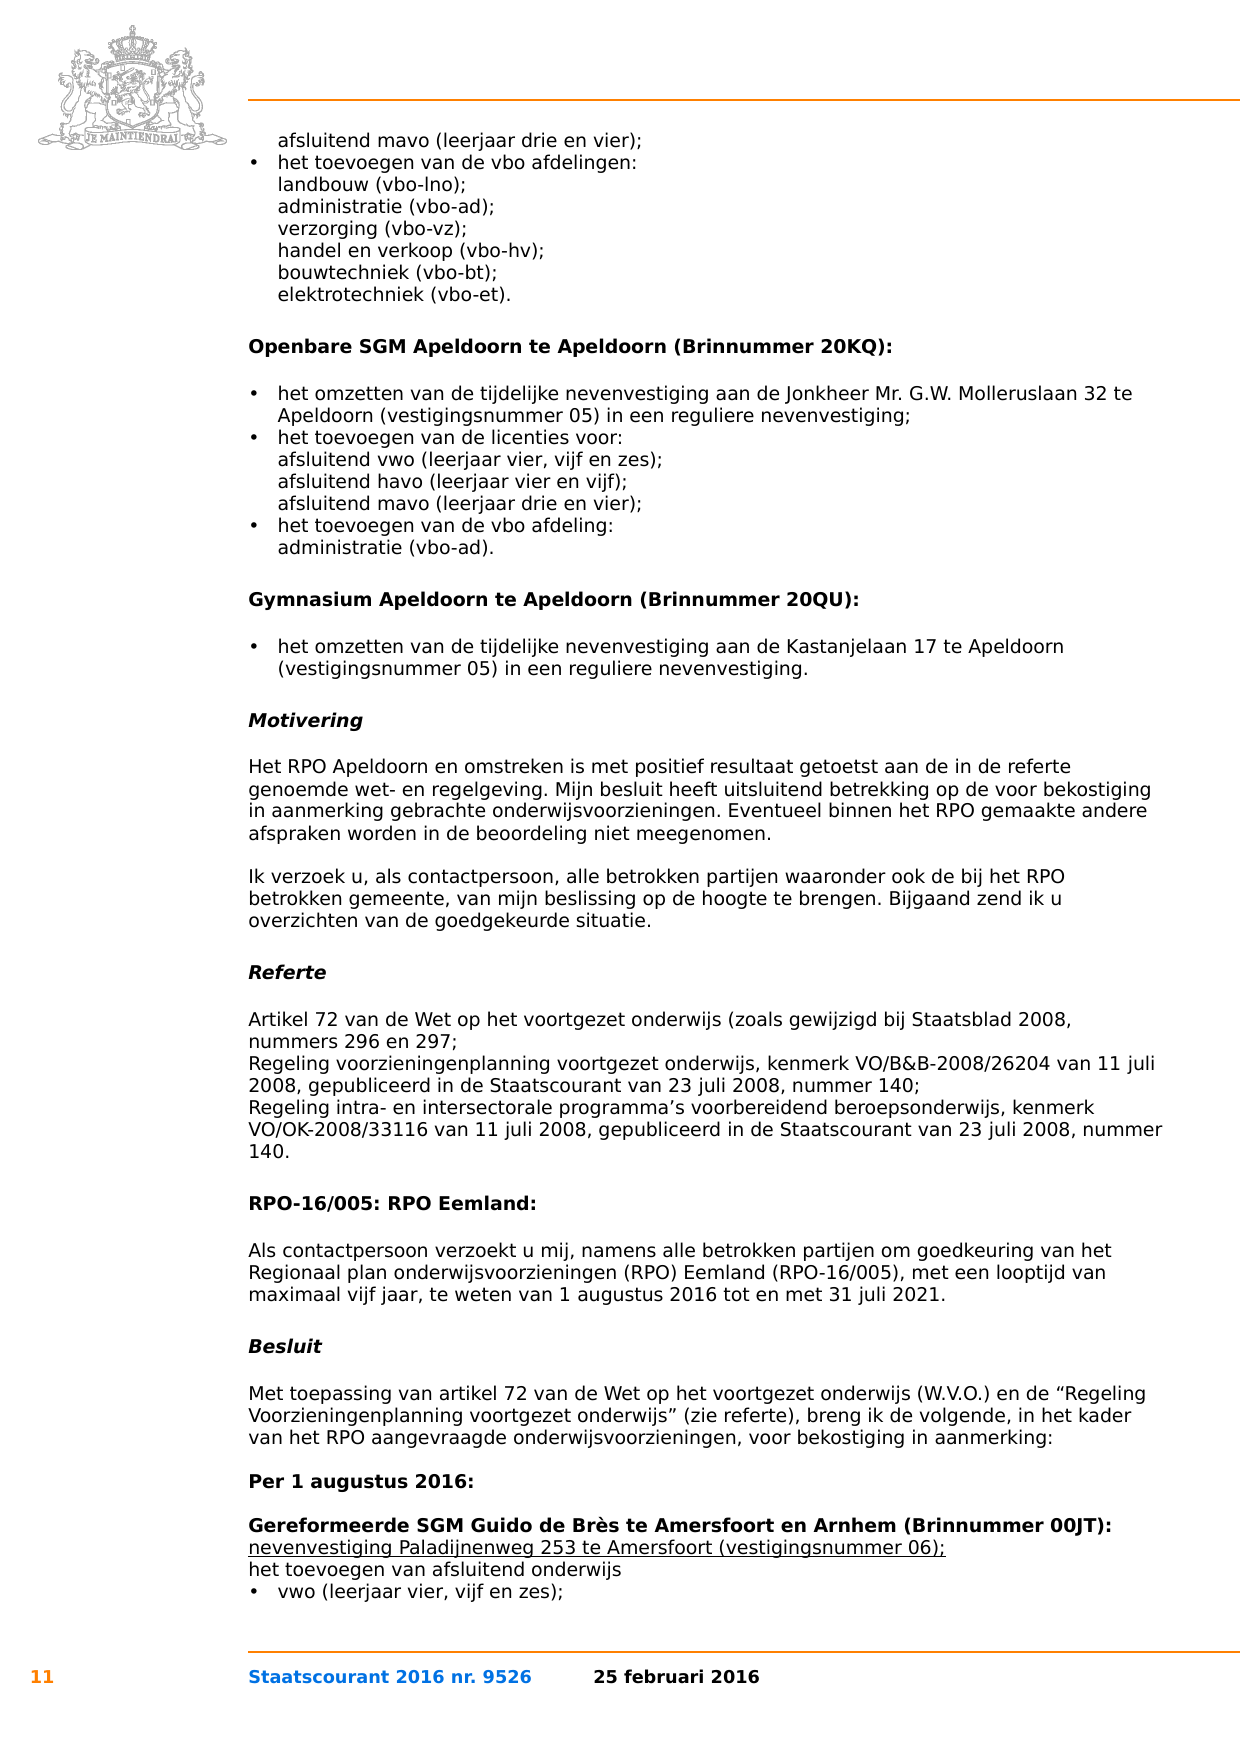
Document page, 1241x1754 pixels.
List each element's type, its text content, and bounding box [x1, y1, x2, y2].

subtitle Besluit [248, 1336, 1163, 1358]
text Ik verzoek u, als contactpersoon, alle betrokken partijen waaronder ook de bij het RPO betrokken gemeente, van mijn beslissing op de hoogte te brengen. Bijgaand zend ik u overzichten van de goedgekeurde situatie. [248, 866, 1163, 932]
text Gereformeerde SGM Guido de Brès te Amersfoort en Arnhem (Brinnummer 00JT): [248, 1514, 1163, 1537]
text afsluitend vwo (leerjaar vier, vijf en zes); [277, 449, 1163, 471]
text Het RPO Apeldoorn en omstreken is met positief resultaat getoetst aan de in de referte genoemde wet- en regelgeving. Mijn besluit heeft uitsluitend betrekking op de voor bekostiging in aanmerking gebrachte onderwijsvoorzieningen. Eventueel binnen het RPO gemaakte andere afspraken worden in de beoordeling niet meegenomen. [248, 756, 1163, 844]
text • het omzetten van de tijdelijke nevenvestiging aan de Kastanjelaan 17 te Apeldoorn (vestigingsnummer 05) in een reguliere nevenvestiging. [248, 636, 1163, 679]
text elektrotechniek (vbo-et). [277, 284, 1163, 306]
text afsluitend mavo (leerjaar drie en vier); [277, 130, 1163, 152]
text Per 1 augustus 2016: [248, 1471, 1163, 1493]
text • het omzetten van de tijdelijke nevenvestiging aan de Jonkheer Mr. G.W. Molleruslaan 32 te Apeldoorn (vestigingsnummer 05) in een reguliere nevenvestiging; [248, 383, 1163, 427]
text Artikel 72 van de Wet op het voortgezet onderwijs (zoals gewijzigd bij Staatsblad 2008, nummers 296 en 297; [248, 1009, 1163, 1053]
text administratie (vbo-ad); [277, 196, 1163, 218]
text administratie (vbo-ad). [277, 537, 1163, 558]
subtitle Gymnasium Apeldoorn te Apeldoorn (Brinnummer 20QU): [248, 588, 1163, 611]
text Als contactpersoon verzoekt u mij, namens alle betrokken partijen om goedkeuring van het Regionaal plan onderwijsvoorzieningen (RPO) Eemland (RPO-16/005), met een looptijd van maximaal vijf jaar, te weten van 1 augustus 2016 tot en met 31 juli 2021. [248, 1240, 1163, 1306]
text het toevoegen van afsluitend onderwijs [248, 1558, 1163, 1581]
text Met toepassing van artikel 72 van de Wet op het voortgezet onderwijs (W.V.O.) en de “Regeling Voorzieningenplanning voortgezet onderwijs” (zie referte), breng ik de volgende, in het kader van het RPO aangevraagde onderwijsvoorzieningen, voor bekostiging in aanmerking: [248, 1383, 1163, 1449]
text • vwo (leerjaar vier, vijf en zes); [248, 1581, 1163, 1602]
subtitle Referte [248, 962, 1163, 984]
text bouwtechniek (vbo-bt); [277, 262, 1163, 284]
subtitle RPO-16/005: RPO Eemland: [248, 1193, 1163, 1215]
subtitle Openbare SGM Apeldoorn te Apeldoorn (Brinnummer 20KQ): [248, 336, 1163, 358]
text afsluitend mavo (leerjaar drie en vier); [277, 493, 1163, 514]
text • het toevoegen van de licenties voor: [248, 427, 1163, 449]
text afsluitend havo (leerjaar vier en vijf); [277, 471, 1163, 493]
text Regeling intra- en intersectorale programma’s voorbereidend beroepsonderwijs, kenmerk VO/OK-2008/33116 van 11 juli 2008, gepubliceerd in de Staatscourant van 23 juli 2008, nummer 140. [248, 1097, 1163, 1163]
text • het toevoegen van de vbo afdeling: [248, 514, 1163, 537]
text nevenvestiging Paladijnenweg 253 te Amersfoort (vestigingsnummer 06); [248, 1537, 1163, 1558]
text Regeling voorzieningenplanning voortgezet onderwijs, kenmerk VO/B&B-2008/26204 van 11 juli 2008, gepubliceerd in de Staatscourant van 23 juli 2008, nummer 140; [248, 1053, 1163, 1097]
text verzorging (vbo-vz); [277, 218, 1163, 240]
text landbouw (vbo-lno); [277, 174, 1163, 196]
subtitle Motivering [248, 709, 1163, 731]
picture [38, 25, 227, 150]
text • het toevoegen van de vbo afdelingen: [248, 152, 1163, 174]
text handel en verkoop (vbo-hv); [277, 240, 1163, 262]
